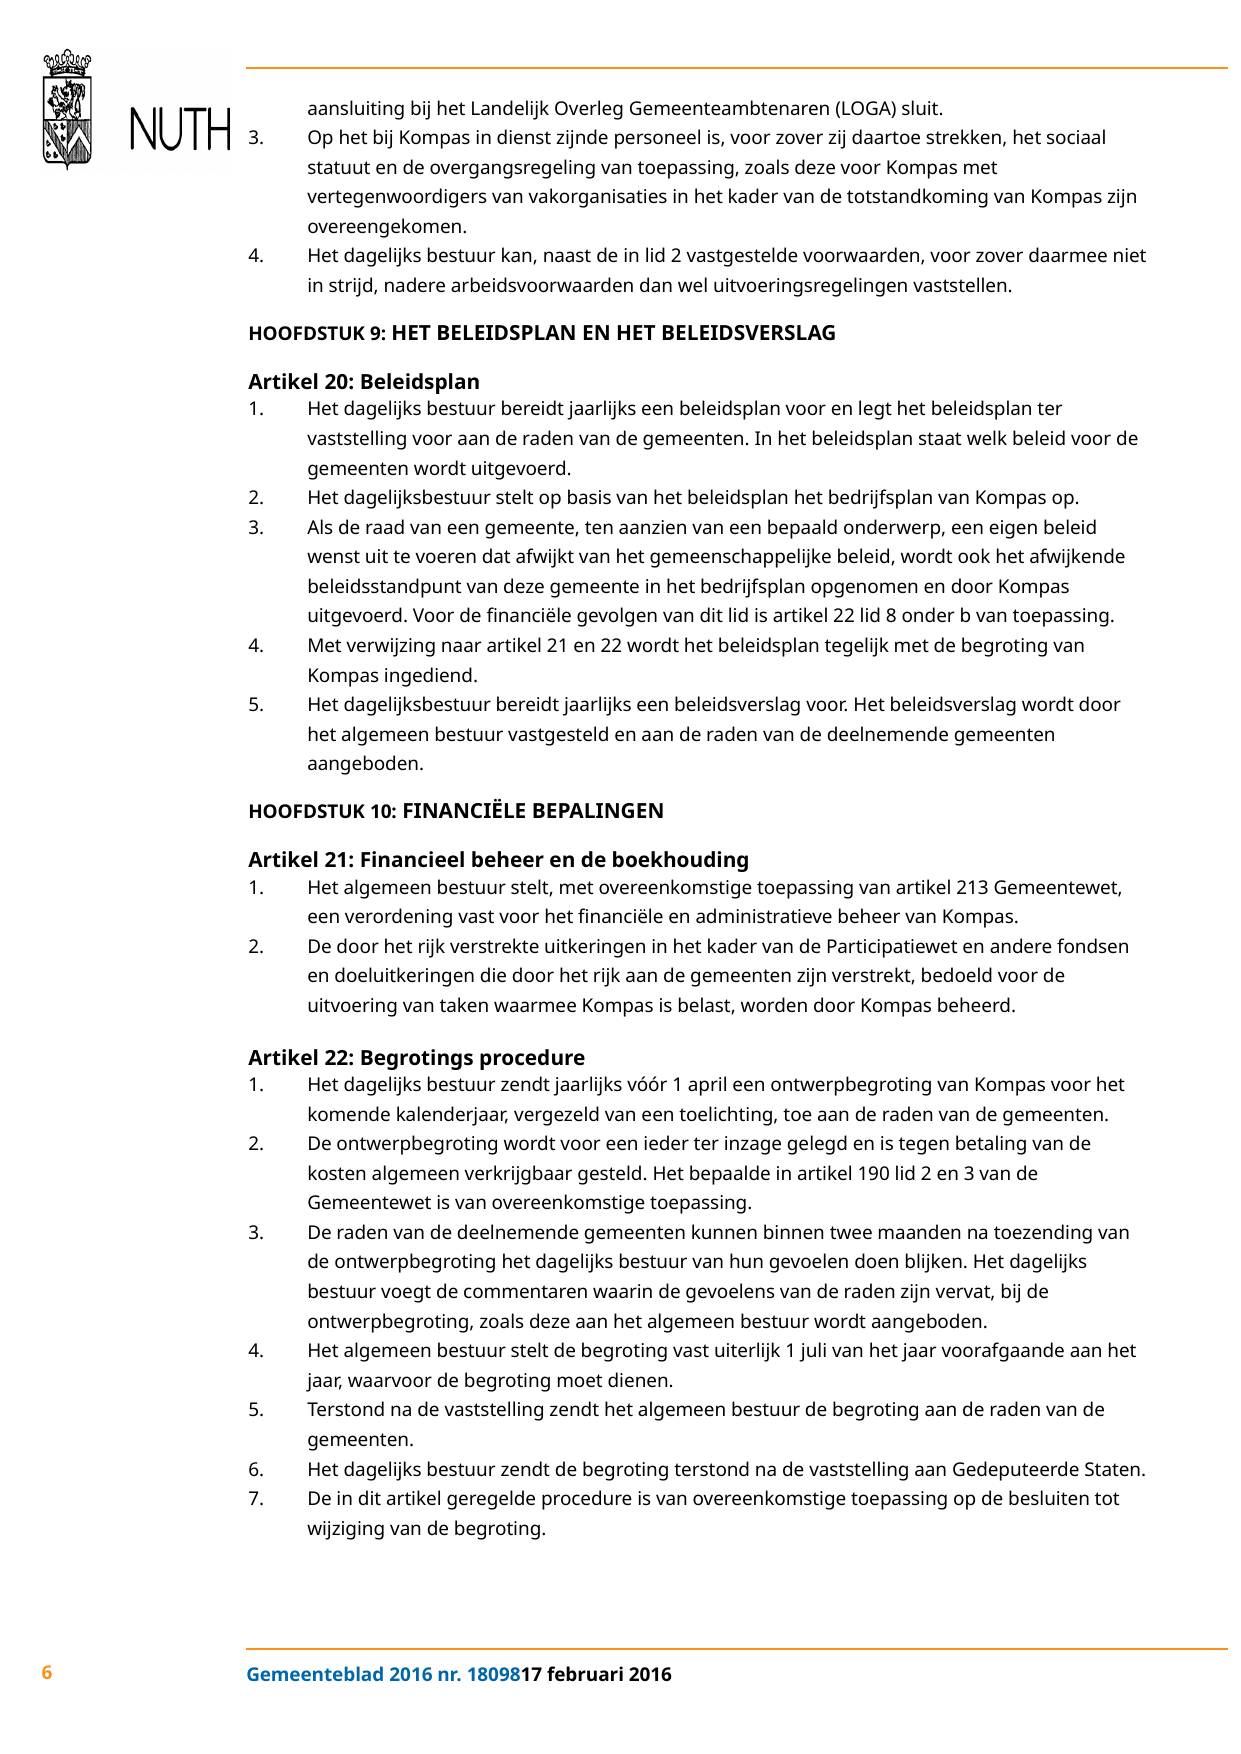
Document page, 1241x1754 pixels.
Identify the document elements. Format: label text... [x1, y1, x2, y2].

text HOOFDSTUK 10: FINANCIËLE BEPALINGEN [248, 796, 1152, 825]
list Terstond na de vaststelling zendt het algemeen bestuur de begroting aan de raden van de gemeenten. [248, 1397, 1152, 1452]
text Artikel 20: Beleidsplan [248, 367, 1152, 396]
list Het dagelijks bestuur kan, naast de in lid 2 vastgestelde voorwaarden, voor zover daarmee niet in strijd, nadere arbeidsvoorwaarden dan wel uitvoeringsregelingen vaststellen. [248, 243, 1152, 298]
list Als de raad van een gemeente, ten aanzien van een bepaald onderwerp, een eigen beleid wenst uit te voeren dat afwijkt van het gemeenschappelijke beleid, wordt ook het afwijkende beleidsstandpunt van deze gemeente in het bedrijfsplan opgenomen en door Kompas uitgevoerd. Voor de financiële gevolgen van dit lid is artikel 22 lid 8 onder b van toepassing. [248, 514, 1152, 628]
list Het algemeen bestuur stelt de begroting vast uiterlijk 1 juli van het jaar voorafgaande aan het jaar, waarvoor de begroting moet dienen. [248, 1337, 1152, 1393]
picture [41, 47, 231, 172]
list Het dagelijks bestuur zendt jaarlijks vóór 1 april een ontwerpbegroting van Kompas voor het komende kalenderjaar, vergezeld van een toelichting, toe aan de raden van de gemeenten. [248, 1071, 1152, 1126]
text Artikel 22: Begrotings procedure [248, 1043, 1152, 1071]
list De raden van de deelnemende gemeenten kunnen binnen twee maanden na toezending van de ontwerpbegroting het dagelijks bestuur van hun gevoelen doen blijken. Het dagelijks bestuur voegt de commentaren waarin de gevoelens van de raden zijn vervat, bij de ontwerpbegroting, zoals deze aan het algemeen bestuur wordt aangeboden. [248, 1219, 1152, 1333]
list Met verwijzing naar artikel 21 en 22 wordt het beleidsplan tegelijk met de begroting van Kompas ingediend. [248, 632, 1152, 688]
text Artikel 21: Financieel beheer en de boekhouding [248, 846, 1152, 874]
list De ontwerpbegroting wordt voor een ieder ter inzage gelegd en is tegen betaling van de kosten algemeen verkrijgbaar gesteld. Het bepaalde in artikel 190 lid 2 en 3 van de Gemeentewet is van overeenkomstige toepassing. [248, 1130, 1152, 1215]
list Het dagelijks bestuur bereidt jaarlijks een beleidsplan voor en legt het beleidsplan ter vaststelling voor aan de raden van de gemeenten. In het beleidsplan staat welk beleid voor de gemeenten wordt uitgevoerd. [248, 396, 1152, 481]
list De door het rijk verstrekte uitkeringen in het kader van de Participatiewet en andere fondsen en doeluitkeringen die door het rijk aan de gemeenten zijn verstrekt, bedoeld voor de uitvoering van taken waarmee Kompas is belast, worden door Kompas beheerd. [248, 933, 1152, 1018]
list aansluiting bij het Landelijk Overleg Gemeenteambtenaren (LOGA) sluit. [248, 95, 1152, 121]
list Het algemeen bestuur stelt, met overeenkomstige toepassing van artikel 213 Gemeentewet, een verordening vast voor het financiële en administratieve beheer van Kompas. [248, 874, 1152, 929]
list Het dagelijks bestuur zendt de begroting terstond na de vaststelling aan Gedeputeerde Staten. [248, 1456, 1152, 1481]
text HOOFDSTUK 9: HET BELEIDSPLAN EN HET BELEIDSVERSLAG [248, 318, 1152, 346]
list De in dit artikel geregelde procedure is van overeenkomstige toepassing op de besluiten tot wijziging van de begroting. [248, 1485, 1152, 1541]
list Op het bij Kompas in dienst zijnde personeel is, voor zover zij daartoe strekken, het sociaal statuut en de overgangsregeling van toepassing, zoals deze voor Kompas met vertegenwoordigers van vakorganisaties in het kader van de totstandkoming van Kompas zijn overeengekomen. [248, 124, 1152, 239]
list Het dagelijksbestuur bereidt jaarlijks een beleidsverslag voor. Het beleidsverslag wordt door het algemeen bestuur vastgesteld en aan de raden van de deelnemende gemeenten aangeboden. [248, 691, 1152, 776]
list Het dagelijksbestuur stelt op basis van het beleidsplan het bedrijfsplan van Kompas op. [248, 484, 1152, 510]
